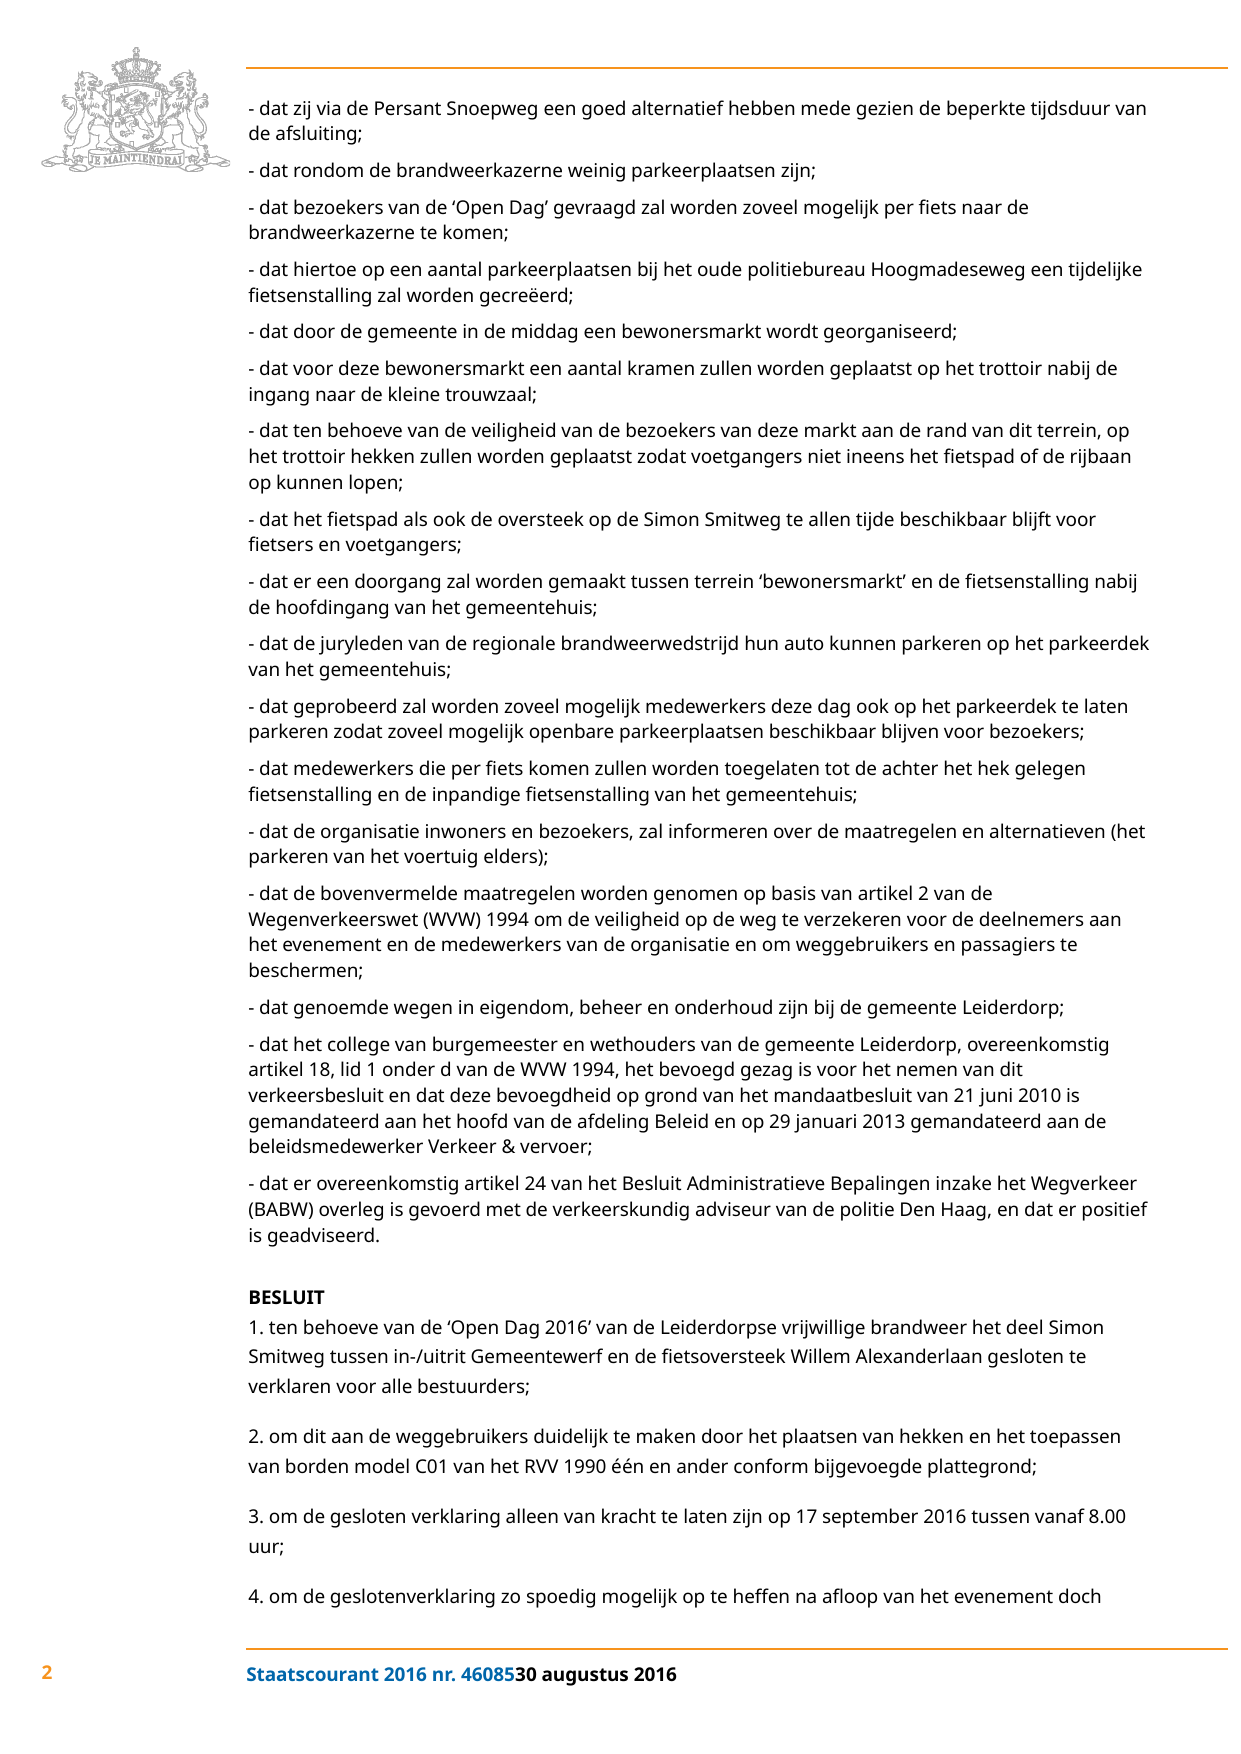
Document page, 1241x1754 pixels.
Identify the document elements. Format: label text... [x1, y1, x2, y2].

text - dat voor deze bewonersmarkt een aantal kramen zullen worden geplaatst op het trottoir nabij de ingang naar de kleine trouwzaal; [248, 355, 1152, 407]
text 4. om de geslotenverklaring zo spoedig mogelijk op te heffen na afloop van het evenement doch [248, 1584, 1152, 1609]
text - dat genoemde wegen in eigendom, beheer en onderhoud zijn bij de gemeente Leiderdorp; [248, 994, 1152, 1020]
text - dat het college van burgemeester en wethouders van de gemeente Leiderdorp, overeenkomstig artikel 18, lid 1 onder d van de WVW 1994, het bevoegd gezag is voor het nemen van dit verkeersbesluit en dat deze bevoegdheid op grond van het mandaatbesluit van 21 juni 2010 is gemandateerd aan het hoofd van de afdeling Beleid en op 29 januari 2013 gemandateerd aan de beleidsmedewerker Verkeer & vervoer; [248, 1031, 1152, 1159]
text - dat er overeenkomstig artikel 24 van het Besluit Administratieve Bepalingen inzake het Wegverkeer (BABW) overleg is gevoerd met de verkeerskundig adviseur van de politie Den Haag, en dat er positief is geadviseerd. [248, 1170, 1152, 1247]
text 3. om de gesloten verklaring alleen van kracht te laten zijn op 17 september 2016 tussen vanaf 8.00 uur; [248, 1504, 1152, 1559]
text - dat de bovenvermelde maatregelen worden genomen op basis van artikel 2 van de Wegenverkeerswet (WVW) 1994 om de veiligheid op de weg te verzekeren voor de deelnemers aan het evenement en de medewerkers van de organisatie en om weggebruikers en passagiers te beschermen; [248, 880, 1152, 983]
picture [41, 47, 231, 172]
text - dat de juryleden van de regionale brandweerwedstrijd hun auto kunnen parkeren op het parkeerdek van het gemeentehuis; [248, 631, 1152, 682]
text 1. ten behoeve van de ‘Open Dag 2016’ van de Leiderdorpse vrijwillige brandweer het deel Simon Smitweg tussen in-/uitrit Gemeentewerf en de fietsoversteek Willem Alexanderlaan gesloten te verklaren voor alle bestuurders; [248, 1314, 1152, 1399]
text - dat ten behoeve van de veiligheid van de bezoekers van deze markt aan de rand van dit terrein, op het trottoir hekken zullen worden geplaatst zodat voetgangers niet ineens het fietspad of de rijbaan op kunnen lopen; [248, 418, 1152, 495]
text - dat hiertoe op een aantal parkeerplaatsen bij het oude politiebureau Hoogmadeseweg een tijdelijke fietsenstalling zal worden gecreëerd; [248, 256, 1152, 308]
text - dat er een doorgang zal worden gemaakt tussen terrein ‘bewonersmarkt’ en de fietsenstalling nabij de hoofdingang van het gemeentehuis; [248, 568, 1152, 620]
text - dat medewerkers die per fiets komen zullen worden toegelaten tot de achter het hek gelegen fietsenstalling en de inpandige fietsenstalling van het gemeentehuis; [248, 755, 1152, 807]
text - dat door de gemeente in de middag een bewonersmarkt wordt georganiseerd; [248, 319, 1152, 344]
text - dat rondom de brandweerkazerne weinig parkeerplaatsen zijn; [248, 157, 1152, 183]
text - dat zij via de Persant Snoepweg een goed alternatief hebben mede gezien de beperkte tijdsduur van de afsluiting; [248, 95, 1152, 146]
text - dat geprobeerd zal worden zoveel mogelijk medewerkers deze dag ook op het parkeerdek te laten parkeren zodat zoveel mogelijk openbare parkeerplaatsen beschikbaar blijven voor bezoekers; [248, 693, 1152, 744]
text - dat de organisatie inwoners en bezoekers, zal informeren over de maatregelen en alternatieven (het parkeren van het voertuig elders); [248, 818, 1152, 869]
text - dat het fietspad als ook de oversteek op de Simon Smitweg te allen tijde beschikbaar blijft voor fietsers en voetgangers; [248, 506, 1152, 557]
text BESLUIT [248, 1284, 1152, 1310]
text 2. om dit aan de weggebruikers duidelijk te maken door het plaatsen van hekken en het toepassen van borden model C01 van het RVV 1990 één en ander conform bijgevoegde plattegrond; [248, 1424, 1152, 1479]
text - dat bezoekers van de ‘Open Dag’ gevraagd zal worden zoveel mogelijk per fiets naar de brandweerkazerne te komen; [248, 194, 1152, 245]
